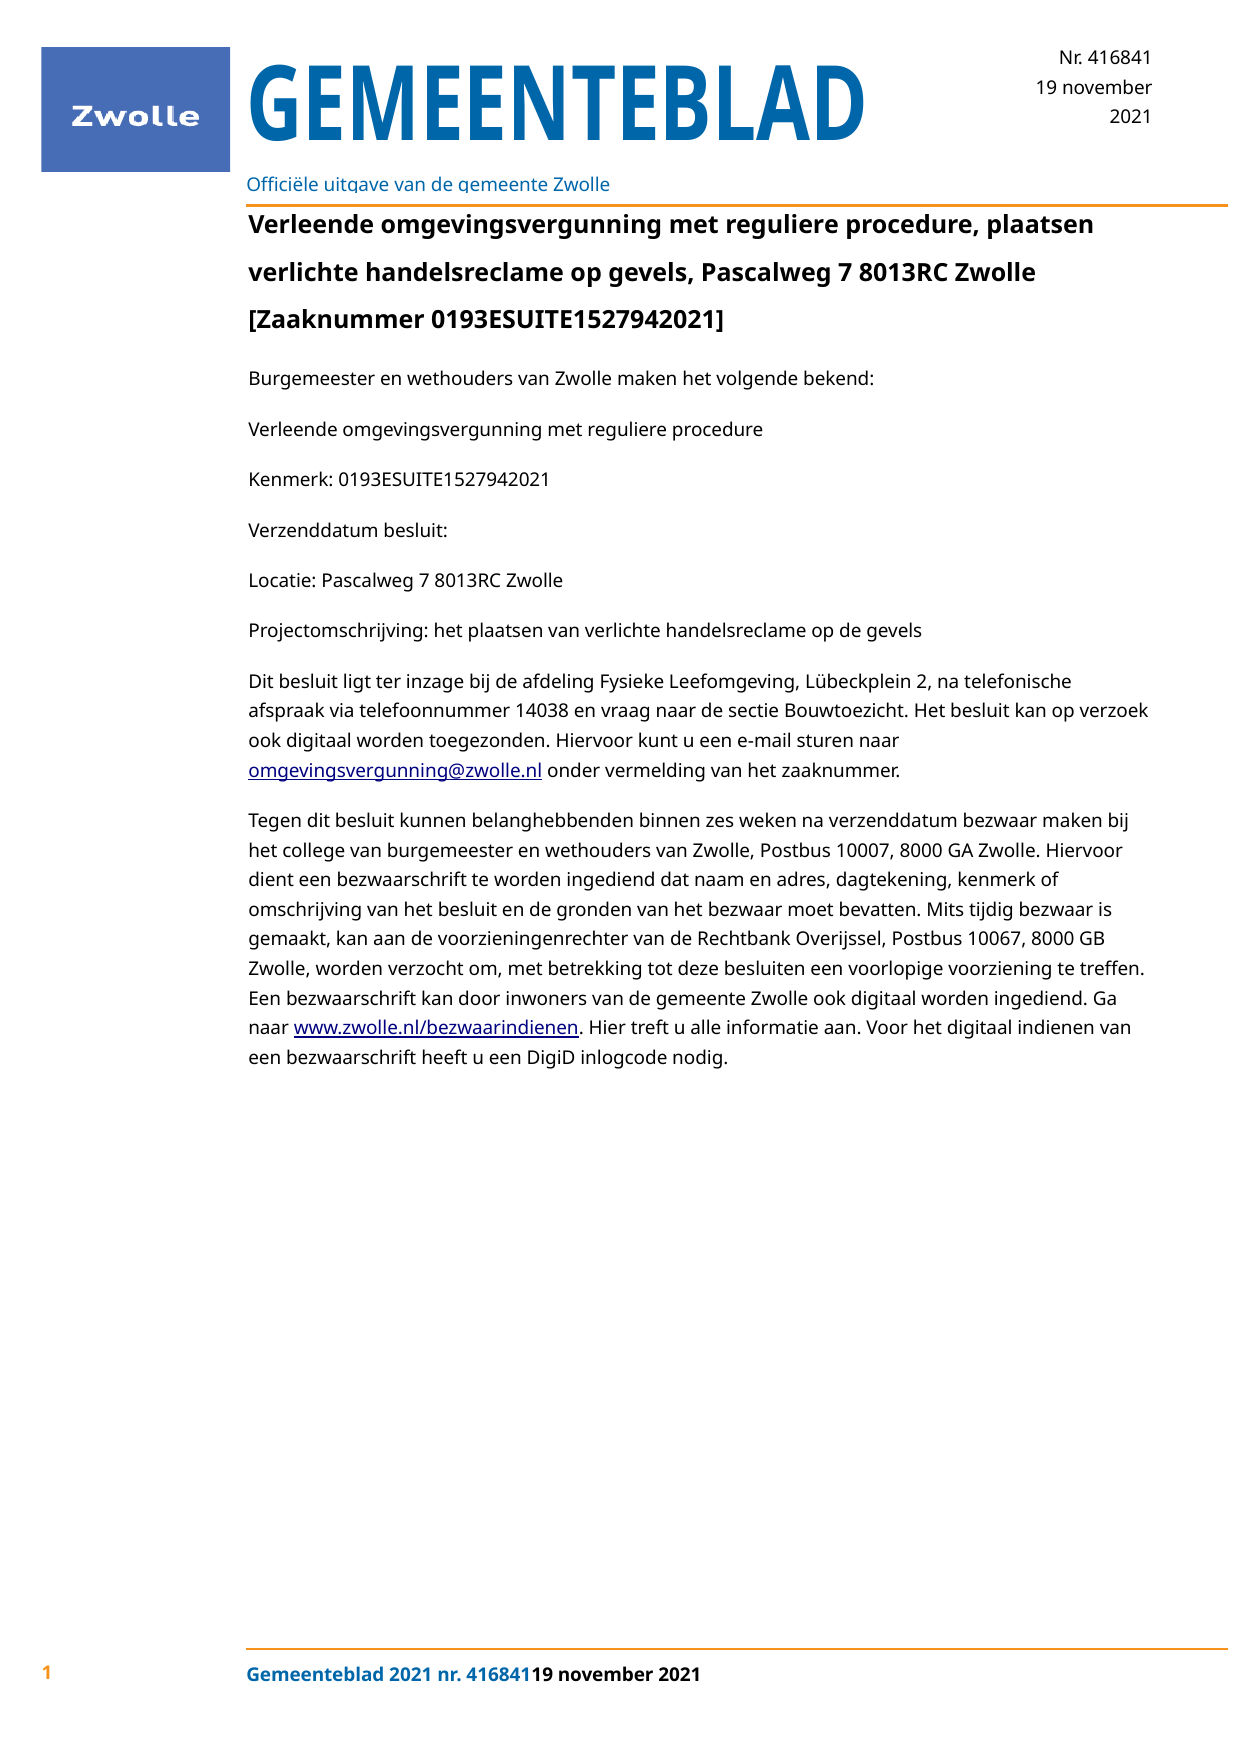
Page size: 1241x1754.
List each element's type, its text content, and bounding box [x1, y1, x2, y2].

text Locatie: Pascalweg 7 8013RC Zwolle [248, 567, 1152, 593]
text Dit besluit ligt ter inzage bij de afdeling Fysieke Leefomgeving, Lübeckplein 2, na telefonische afspraak via telefoonnummer 14038 en vraag naar de sectie Bouwtoezicht. Het besluit kan op verzoek ook digitaal worden toegezonden. Hiervoor kunt u een e-mail sturen naar omgevingsvergunning@zwolle.nl onder vermelding van het zaaknummer. [248, 668, 1152, 782]
text Tegen dit besluit kunnen belanghebbenden binnen zes weken na verzenddatum bezwaar maken bij het college van burgemeester en wethouders van Zwolle, Postbus 10007, 8000 GA Zwolle. Hiervoor dient een bezwaarschrift te worden ingediend dat naam en adres, dagtekening, kenmerk of omschrijving van het besluit en de gronden van het bezwaar moet bevatten. Mits tijdig bezwaar is gemaakt, kan aan de voorzieningenrechter van de Rechtbank Overijssel, Postbus 10067, 8000 GB Zwolle, worden verzocht om, met betrekking tot deze besluiten een voorlopige voorziening te treffen. Een bezwaarschrift kan door inwoners van de gemeente Zwolle ook digitaal worden ingediend. Ga naar www.zwolle.nl/bezwaarindienen. Hier treft u alle informatie aan. Voor het digitaal indienen van een bezwaarschrift heeft u een DigiD inlogcode nodig. [248, 807, 1152, 1069]
picture [41, 47, 231, 172]
text Verzenddatum besluit: [248, 517, 1152, 542]
text Kenmerk: 0193ESUITE1527942021 [248, 466, 1152, 492]
text Burgemeester en wethouders van Zwolle maken het volgende bekend: [248, 366, 1152, 391]
text Projectomschrijving: het plaatsen van verlichte handelsreclame op de gevels [248, 618, 1152, 643]
text Verleende omgevingsvergunning met reguliere procedure, plaatsen verlichte handelsreclame op gevels, Pascalweg 7 8013RC Zwolle [Zaaknummer 0193ESUITE1527942021] [248, 207, 1152, 336]
text Verleende omgevingsvergunning met reguliere procedure [248, 416, 1152, 442]
